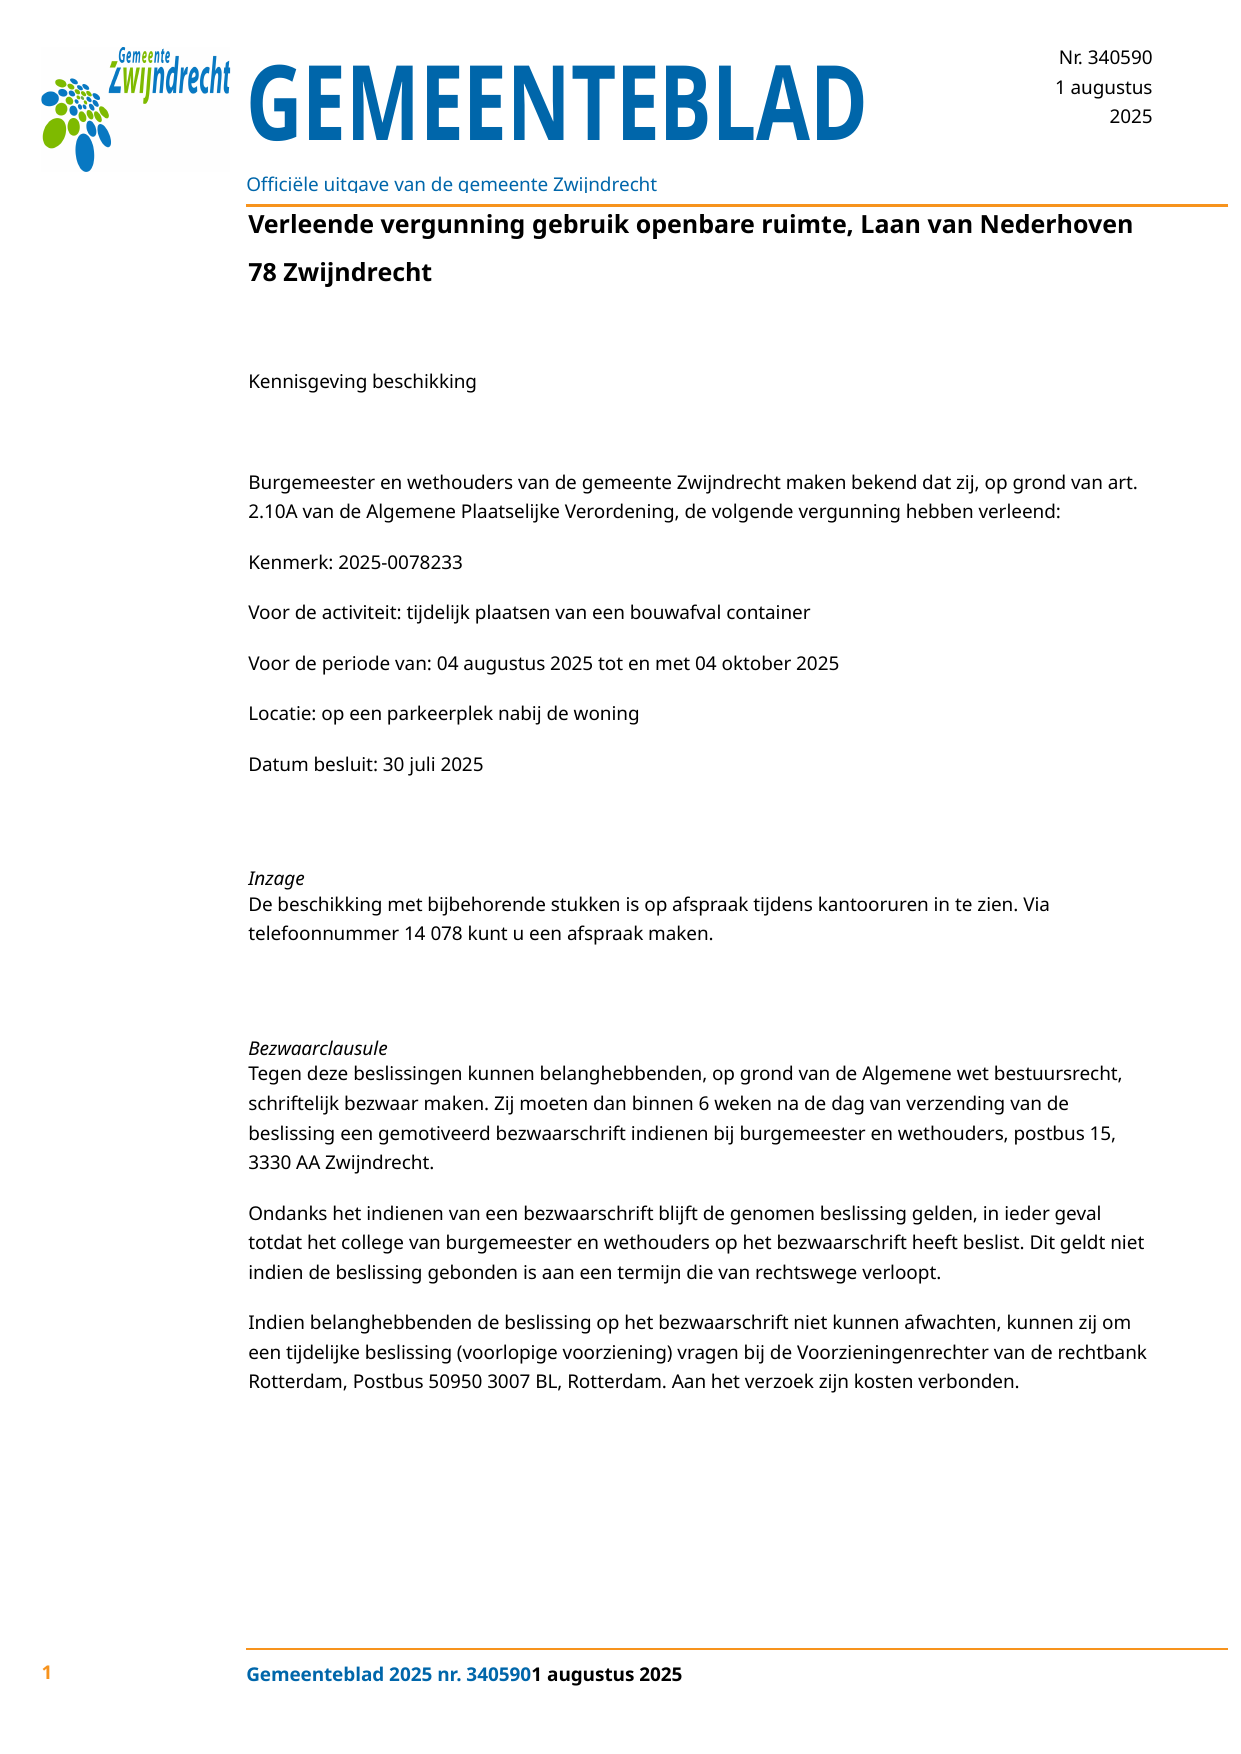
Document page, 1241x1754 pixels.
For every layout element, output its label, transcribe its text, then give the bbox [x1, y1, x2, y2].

text Tegen deze beslissingen kunnen belanghebbenden, op grond van de Algemene wet bestuursrecht, schriftelijk bezwaar maken. Zij moeten dan binnen 6 weken na de dag van verzending van de beslissing een gemotiveerd bezwaarschrift indienen bij burgemeester en wethouders, postbus 15, 3330 AA Zwijndrecht. [248, 1061, 1152, 1175]
picture [41, 47, 231, 172]
text Burgemeester en wethouders van de gemeente Zwijndrecht maken bekend dat zij, op grond van art. 2.10A van de Algemene Plaatselijke Verordening, de volgende vergunning hebben verleend: [248, 469, 1152, 524]
text Kenmerk: 2025-0078233 [248, 549, 1152, 575]
text Indien belanghebbenden de beslissing op het bezwaarschrift niet kunnen afwachten, kunnen zij om een tijdelijke beslissing (voorlopige voorziening) vragen bij de Voorzieningenrechter van de rechtbank Rotterdam, Postbus 50950 3007 BL, Rotterdam. Aan het verzoek zijn kosten verbonden. [248, 1309, 1152, 1394]
text Verleende vergunning gebruik openbare ruimte, Laan van Nederhoven 78 Zwijndrecht [248, 207, 1152, 288]
text Voor de periode van: 04 augustus 2025 tot en met 04 oktober 2025 [248, 650, 1152, 676]
text Voor de activiteit: tijdelijk plaatsen van een bouwafval container [248, 599, 1152, 625]
text Ondanks het indienen van een bezwaarschrift blijft de genomen beslissing gelden, in ieder geval totdat het college van burgemeester en wethouders op het bezwaarschrift heeft beslist. Dit geldt niet indien de beslissing gebonden is aan een termijn die van rechtswege verloopt. [248, 1200, 1152, 1285]
text Kennisgeving beschikking [248, 368, 1152, 394]
text De beschikking met bijbehorende stukken is op afspraak tijdens kantooruren in te zien. Via telefoonnummer 14 078 kunt u een afspraak maken. [248, 891, 1152, 946]
text Locatie: op een parkeerplek nabij de woning [248, 700, 1152, 726]
text Bezwaarclausule [248, 1035, 1152, 1061]
text Datum besluit: 30 juli 2025 [248, 751, 1152, 777]
text Inzage [248, 865, 1152, 891]
